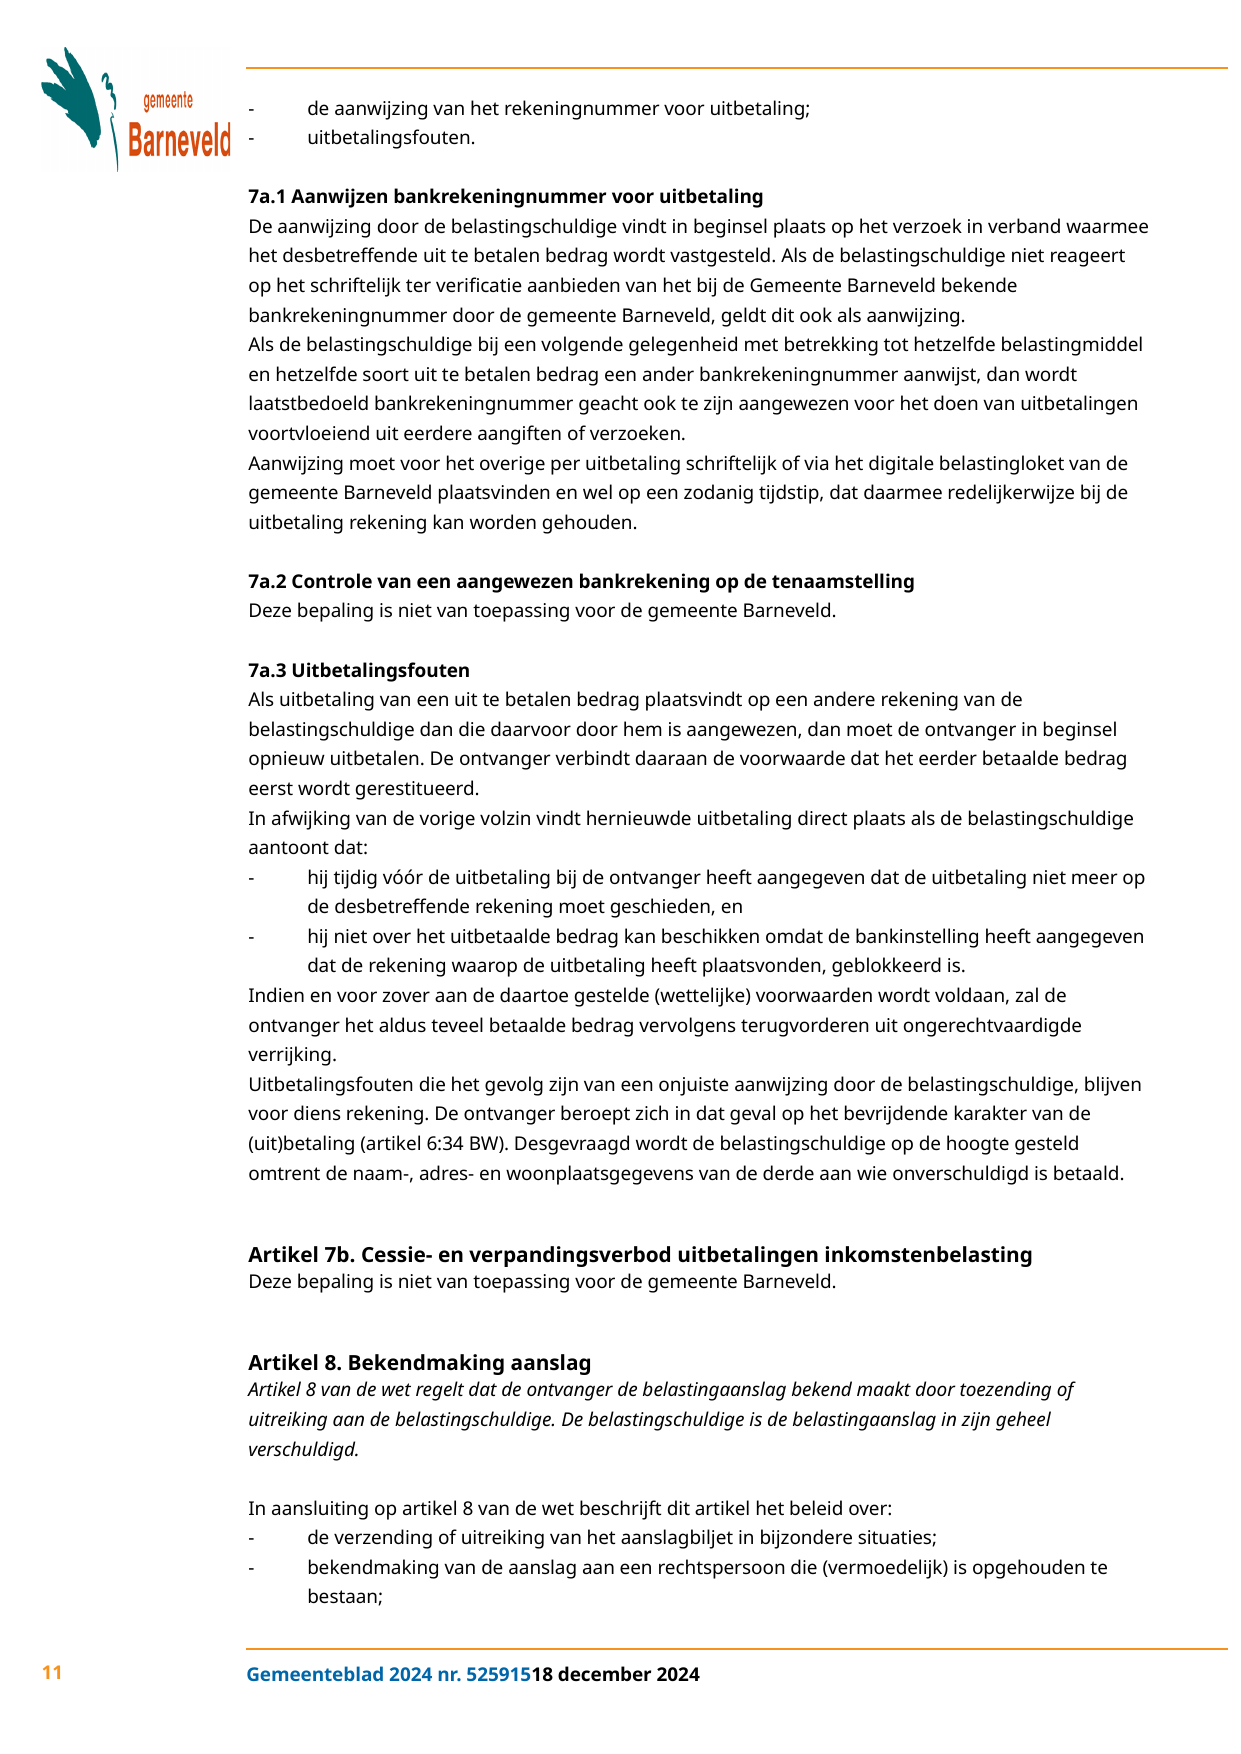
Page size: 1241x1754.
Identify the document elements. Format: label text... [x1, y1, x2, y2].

text De aanwijzing door de belastingschuldige vindt in beginsel plaats op het verzoek in verband waarmee het desbetreffende uit te betalen bedrag wordt vastgesteld. Als de belastingschuldige niet reageert op het schriftelijk ter verificatie aanbieden van het bij de Gemeente Barneveld bekende bankrekeningnummer door de gemeente Barneveld, geldt dit ook als aanwijzing. [248, 213, 1152, 328]
text In afwijking van de vorige volzin vindt hernieuwde uitbetaling direct plaats als de belastingschuldige aantoont dat: [248, 805, 1152, 860]
text 7a.1 Aanwijzen bankrekeningnummer voor uitbetaling [248, 183, 1152, 209]
text Artikel 8. Bekendmaking aanslag [248, 1348, 1152, 1377]
text In aansluiting op artikel 8 van de wet beschrijft dit artikel het beleid over: [248, 1495, 1152, 1521]
list uitbetalingsfouten. [248, 124, 1152, 150]
list hij niet over het uitbetaalde bedrag kan beschikken omdat de bankinstelling heeft aangegeven dat de rekening waarop de uitbetaling heeft plaatsvonden, geblokkeerd is. [248, 923, 1152, 978]
text Artikel 8 van de wet regelt dat de ontvanger de belastingaanslag bekend maakt door toezending of uitreiking aan de belastingschuldige. De belastingschuldige is de belastingaanslag in zijn geheel verschuldigd. [248, 1377, 1152, 1462]
list de verzending of uitreiking van het aanslagbiljet in bijzondere situaties; [248, 1524, 1152, 1550]
list hij tijdig vóór de uitbetaling bij de ontvanger heeft aangegeven dat de uitbetaling niet meer op de desbetreffende rekening moet geschieden, en [248, 864, 1152, 919]
text Deze bepaling is niet van toepassing voor de gemeente Barneveld. [248, 1268, 1152, 1294]
list bekendmaking van de aanslag aan een rechtspersoon die (vermoedelijk) is opgehouden te bestaan; [248, 1554, 1152, 1609]
text Artikel 7b. Cessie- en verpandingsverbod uitbetalingen inkomstenbelasting [248, 1240, 1152, 1268]
text Als uitbetaling van een uit te betalen bedrag plaatsvindt op een andere rekening van de belastingschuldige dan die daarvoor door hem is aangewezen, dan moet de ontvanger in beginsel opnieuw uitbetalen. De ontvanger verbindt daaraan de voorwaarde dat het eerder betaalde bedrag eerst wordt gerestitueerd. [248, 686, 1152, 801]
text Uitbetalingsfouten die het gevolg zijn van een onjuiste aanwijzing door de belastingschuldige, blijven voor diens rekening. De ontvanger beroept zich in dat geval op het bevrijdende karakter van de (uit)betaling (artikel 6:34 BW). Desgevraagd wordt de belastingschuldige op de hoogte gesteld omtrent de naam-, adres- en woonplaatsgegevens van de derde aan wie onverschuldigd is betaald. [248, 1071, 1152, 1186]
text 7a.3 Uitbetalingsfouten [248, 657, 1152, 683]
text Indien en voor zover aan de daartoe gestelde (wettelijke) voorwaarden wordt voldaan, zal de ontvanger het aldus teveel betaalde bedrag vervolgens terugvorderen uit ongerechtvaardigde verrijking. [248, 982, 1152, 1067]
text Als de belastingschuldige bij een volgende gelegenheid met betrekking tot hetzelfde belastingmiddel en hetzelfde soort uit te betalen bedrag een ander bankrekeningnummer aanwijst, dan wordt laatstbedoeld bankrekeningnummer geacht ook te zijn aangewezen voor het doen van uitbetalingen voortvloeiend uit eerdere aangiften of verzoeken. [248, 331, 1152, 446]
text 7a.2 Controle van een aangewezen bankrekening op de tenaamstelling [248, 568, 1152, 594]
text Aanwijzing moet voor het overige per uitbetaling schriftelijk of via het digitale belastingloket van de gemeente Barneveld plaatsvinden en wel op een zodanig tijdstip, dat daarmee redelijkerwijze bij de uitbetaling rekening kan worden gehouden. [248, 450, 1152, 535]
list de aanwijzing van het rekeningnummer voor uitbetaling; [248, 95, 1152, 121]
text Deze bepaling is niet van toepassing voor de gemeente Barneveld. [248, 598, 1152, 623]
picture [41, 47, 231, 172]
